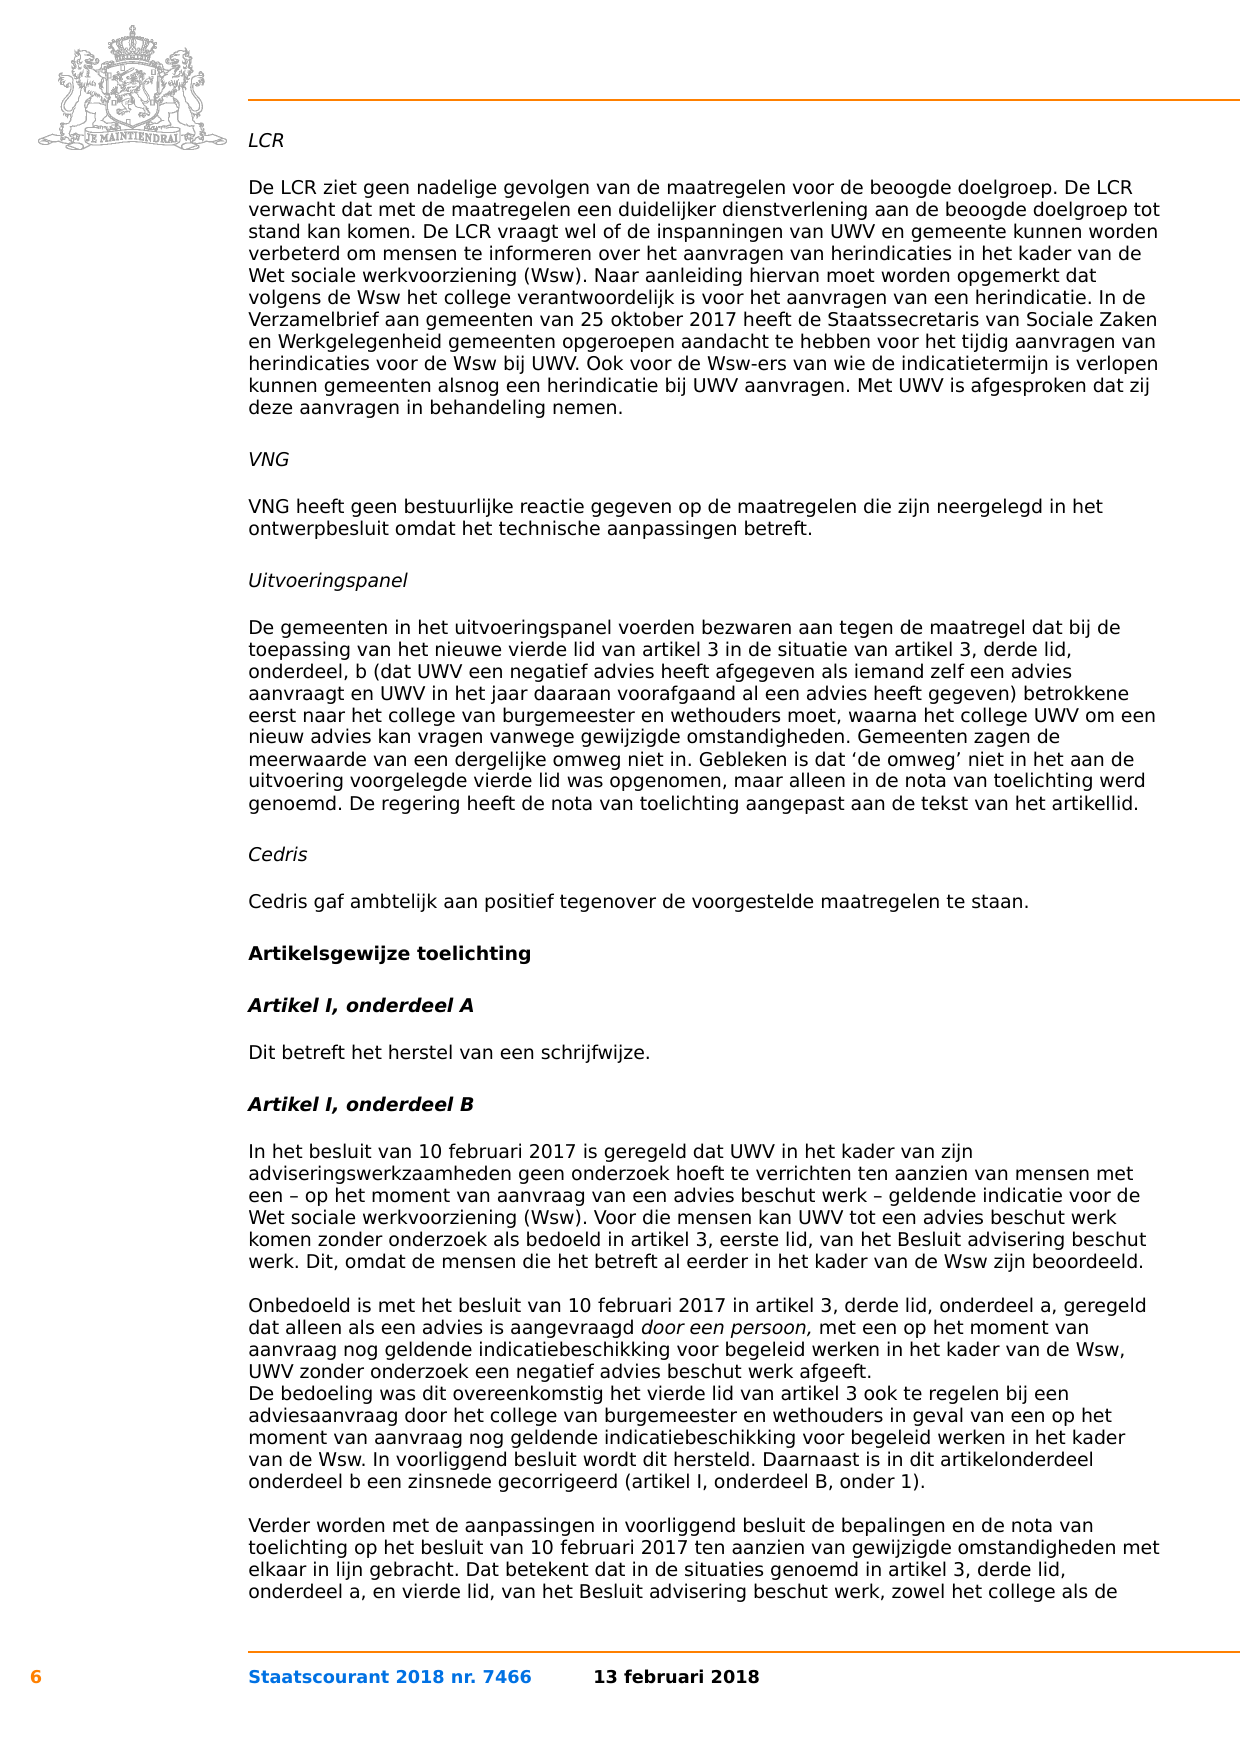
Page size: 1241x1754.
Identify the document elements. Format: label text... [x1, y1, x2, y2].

subtitle Artikel I, onderdeel B [248, 1094, 1163, 1116]
text De bedoeling was dit overeenkomstig het vierde lid van artikel 3 ook te regelen bij een adviesaanvraag door het college van burgemeester en wethouders in geval van een op het moment van aanvraag nog geldende indicatiebeschikking voor begeleid werken in het kader van de Wsw. In voorliggend besluit wordt dit hersteld. Daarnaast is in dit artikelonderdeel onderdeel b een zinsnede gecorrigeerd (artikel I, onderdeel B, onder 1). [248, 1383, 1163, 1493]
subtitle VNG [248, 449, 1163, 471]
text De gemeenten in het uitvoeringspanel voerden bezwaren aan tegen de maatregel dat bij de toepassing van het nieuwe vierde lid van artikel 3 in de situatie van artikel 3, derde lid, onderdeel, b (dat UWV een negatief advies heeft afgegeven als iemand zelf een advies aanvraagt en UWV in het jaar daaraan voorafgaand al een advies heeft gegeven) betrokkene eerst naar het college van burgemeester en wethouders moet, waarna het college UWV om een nieuw advies kan vragen vanwege gewijzigde omstandigheden. Gemeenten zagen de meerwaarde van een dergelijke omweg niet in. Gebleken is dat ‘de omweg’ niet in het aan de uitvoering voorgelegde vierde lid was opgenomen, maar alleen in de nota van toelichting werd genoemd. De regering heeft de nota van toelichting aangepast aan de tekst van het artikellid. [248, 617, 1163, 814]
text De LCR ziet geen nadelige gevolgen van de maatregelen voor de beoogde doelgroep. De LCR verwacht dat met de maatregelen een duidelijker dienstverlening aan de beoogde doelgroep tot stand kan komen. De LCR vraagt wel of de inspanningen van UWV en gemeente kunnen worden verbeterd om mensen te informeren over het aanvragen van herindicaties in het kader van de Wet sociale werkvoorziening (Wsw). Naar aanleiding hiervan moet worden opgemerkt dat volgens de Wsw het college verantwoordelijk is voor het aanvragen van een herindicatie. In de Verzamelbrief aan gemeenten van 25 oktober 2017 heeft de Staatssecretaris van Sociale Zaken en Werkgelegenheid gemeenten opgeroepen aandacht te hebben voor het tijdig aanvragen van herindicaties voor de Wsw bij UWV. Ook voor de Wsw-ers van wie de indicatietermijn is verlopen kunnen gemeenten alsnog een herindicatie bij UWV aanvragen. Met UWV is afgesproken dat zij deze aanvragen in behandeling nemen. [248, 177, 1163, 419]
text Verder worden met de aanpassingen in voorliggend besluit de bepalingen en de nota van toelichting op het besluit van 10 februari 2017 ten aanzien van gewijzigde omstandigheden met elkaar in lijn gebracht. Dat betekent dat in de situaties genoemd in artikel 3, derde lid, onderdeel a, en vierde lid, van het Besluit advisering beschut werk, zowel het college als de [248, 1515, 1163, 1603]
text In het besluit van 10 februari 2017 is geregeld dat UWV in het kader van zijn adviseringswerkzaamheden geen onderzoek hoeft te verrichten ten aanzien van mensen met een – op het moment van aanvraag van een advies beschut werk – geldende indicatie voor de Wet sociale werkvoorziening (Wsw). Voor die mensen kan UWV tot een advies beschut werk komen zonder onderzoek als bedoeld in artikel 3, eerste lid, van het Besluit advisering beschut werk. Dit, omdat de mensen die het betreft al eerder in het kader van de Wsw zijn beoordeeld. [248, 1141, 1163, 1273]
subtitle Artikel I, onderdeel A [248, 995, 1163, 1017]
text VNG heeft geen bestuurlijke reactie gegeven op de maatregelen die zijn neergelegd in het ontwerpbesluit omdat het technische aanpassingen betreft. [248, 496, 1163, 539]
subtitle LCR [248, 130, 1163, 152]
picture [38, 25, 227, 150]
text Onbedoeld is met het besluit van 10 februari 2017 in artikel 3, derde lid, onderdeel a, geregeld dat alleen als een advies is aangevraagd door een persoon, met een op het moment van aanvraag nog geldende indicatiebeschikking voor begeleid werken in het kader van de Wsw, UWV zonder onderzoek een negatief advies beschut werk afgeeft. [248, 1295, 1163, 1383]
text Cedris gaf ambtelijk aan positief tegenover de voorgestelde maatregelen te staan. [248, 891, 1163, 913]
subtitle Cedris [248, 844, 1163, 866]
text Dit betreft het herstel van een schrijfwijze. [248, 1042, 1163, 1064]
subtitle Artikelsgewijze toelichting [248, 943, 1163, 965]
subtitle Uitvoeringspanel [248, 569, 1163, 592]
